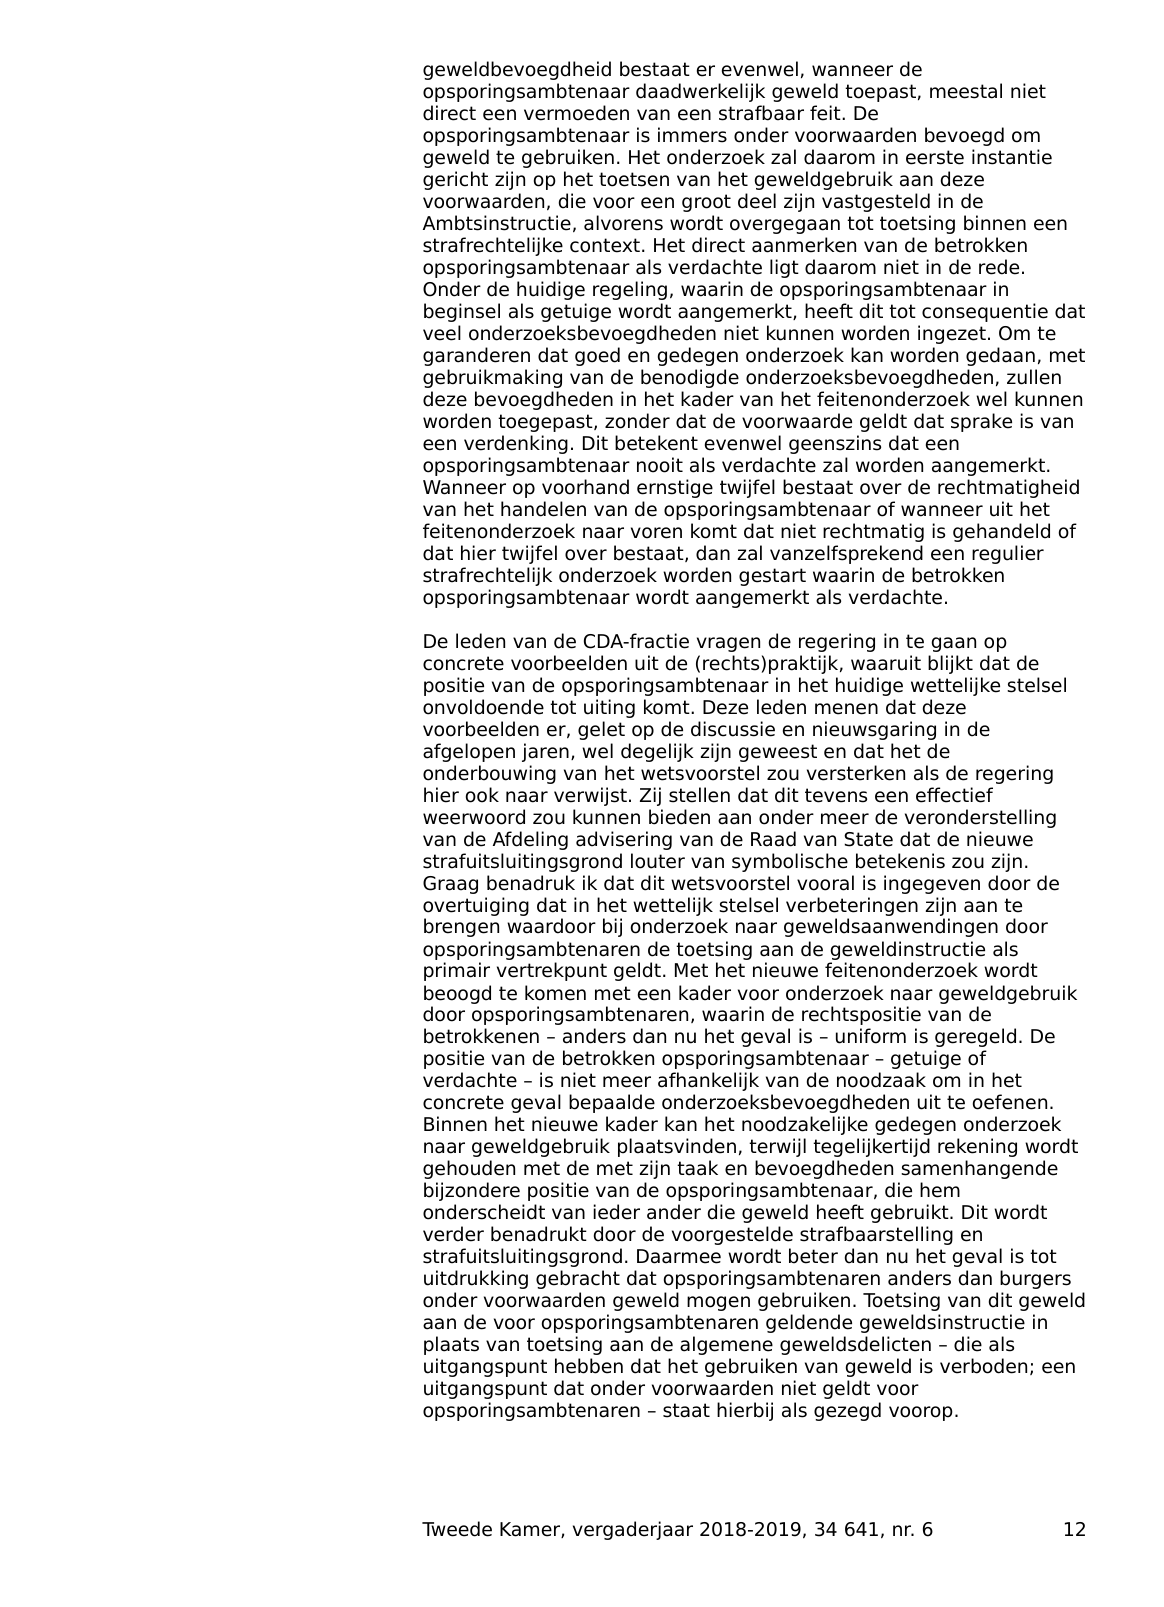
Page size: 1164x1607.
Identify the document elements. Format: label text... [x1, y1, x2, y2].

text geweldbevoegdheid bestaat er evenwel, wanneer de opsporingsambtenaar daadwerkelijk geweld toepast, meestal niet direct een vermoeden van een strafbaar feit. De opsporingsambtenaar is immers onder voorwaarden bevoegd om geweld te gebruiken. Het onderzoek zal daarom in eerste instantie gericht zijn op het toetsen van het geweldgebruik aan deze voorwaarden, die voor een groot deel zijn vastgesteld in de Ambtsinstructie, alvorens wordt overgegaan tot toetsing binnen een strafrechtelijke context. Het direct aanmerken van de betrokken opsporingsambtenaar als verdachte ligt daarom niet in de rede. Onder de huidige regeling, waarin de opsporingsambtenaar in beginsel als getuige wordt aangemerkt, heeft dit tot consequentie dat veel onderzoeksbevoegdheden niet kunnen worden ingezet. Om te garanderen dat goed en gedegen onderzoek kan worden gedaan, met gebruikmaking van de benodigde onderzoeksbevoegdheden, zullen deze bevoegdheden in het kader van het feitenonderzoek wel kunnen worden toegepast, zonder dat de voorwaarde geldt dat sprake is van een verdenking. Dit betekent evenwel geenszins dat een opsporingsambtenaar nooit als verdachte zal worden aangemerkt. Wanneer op voorhand ernstige twijfel bestaat over de rechtmatigheid van het handelen van de opsporingsambtenaar of wanneer uit het feitenonderzoek naar voren komt dat niet rechtmatig is gehandeld of dat hier twijfel over bestaat, dan zal vanzelfsprekend een regulier strafrechtelijk onderzoek worden gestart waarin de betrokken opsporingsambtenaar wordt aangemerkt als verdachte. [422, 59, 1087, 608]
text De leden van de CDA-fractie vragen de regering in te gaan op concrete voorbeelden uit de (rechts)praktijk, waaruit blijkt dat de positie van de opsporingsambtenaar in het huidige wettelijke stelsel onvoldoende tot uiting komt. Deze leden menen dat deze voorbeelden er, gelet op de discussie en nieuwsgaring in de afgelopen jaren, wel degelijk zijn geweest en dat het de onderbouwing van het wetsvoorstel zou versterken als de regering hier ook naar verwijst. Zij stellen dat dit tevens een effectief weerwoord zou kunnen bieden aan onder meer de veronderstelling van de Afdeling advisering van de Raad van State dat de nieuwe strafuitsluitingsgrond louter van symbolische betekenis zou zijn. Graag benadruk ik dat dit wetsvoorstel vooral is ingegeven door de overtuiging dat in het wettelijk stelsel verbeteringen zijn aan te brengen waardoor bij onderzoek naar geweldsaanwendingen door opsporingsambtenaren de toetsing aan de geweldinstructie als primair vertrekpunt geldt. Met het nieuwe feitenonderzoek wordt beoogd te komen met een kader voor onderzoek naar geweldgebruik door opsporingsambtenaren, waarin de rechtspositie van de betrokkenen – anders dan nu het geval is – uniform is geregeld. De positie van de betrokken opsporingsambtenaar – getuige of verdachte – is niet meer afhankelijk van de noodzaak om in het concrete geval bepaalde onderzoeksbevoegdheden uit te oefenen. Binnen het nieuwe kader kan het noodzakelijke gedegen onderzoek naar geweldgebruik plaatsvinden, terwijl tegelijkertijd rekening wordt gehouden met de met zijn taak en bevoegdheden samenhangende bijzondere positie van de opsporingsambtenaar, die hem onderscheidt van ieder ander die geweld heeft gebruikt. Dit wordt verder benadrukt door de voorgestelde strafbaarstelling en strafuitsluitingsgrond. Daarmee wordt beter dan nu het geval is tot uitdrukking gebracht dat opsporingsambtenaren anders dan burgers onder voorwaarden geweld mogen gebruiken. Toetsing van dit geweld aan de voor opsporingsambtenaren geldende geweldsinstructie in plaats van toetsing aan de algemene geweldsdelicten – die als uitgangspunt hebben dat het gebruiken van geweld is verboden; een uitgangspunt dat onder voorwaarden niet geldt voor opsporingsambtenaren – staat hierbij als gezegd voorop. [422, 631, 1087, 1422]
